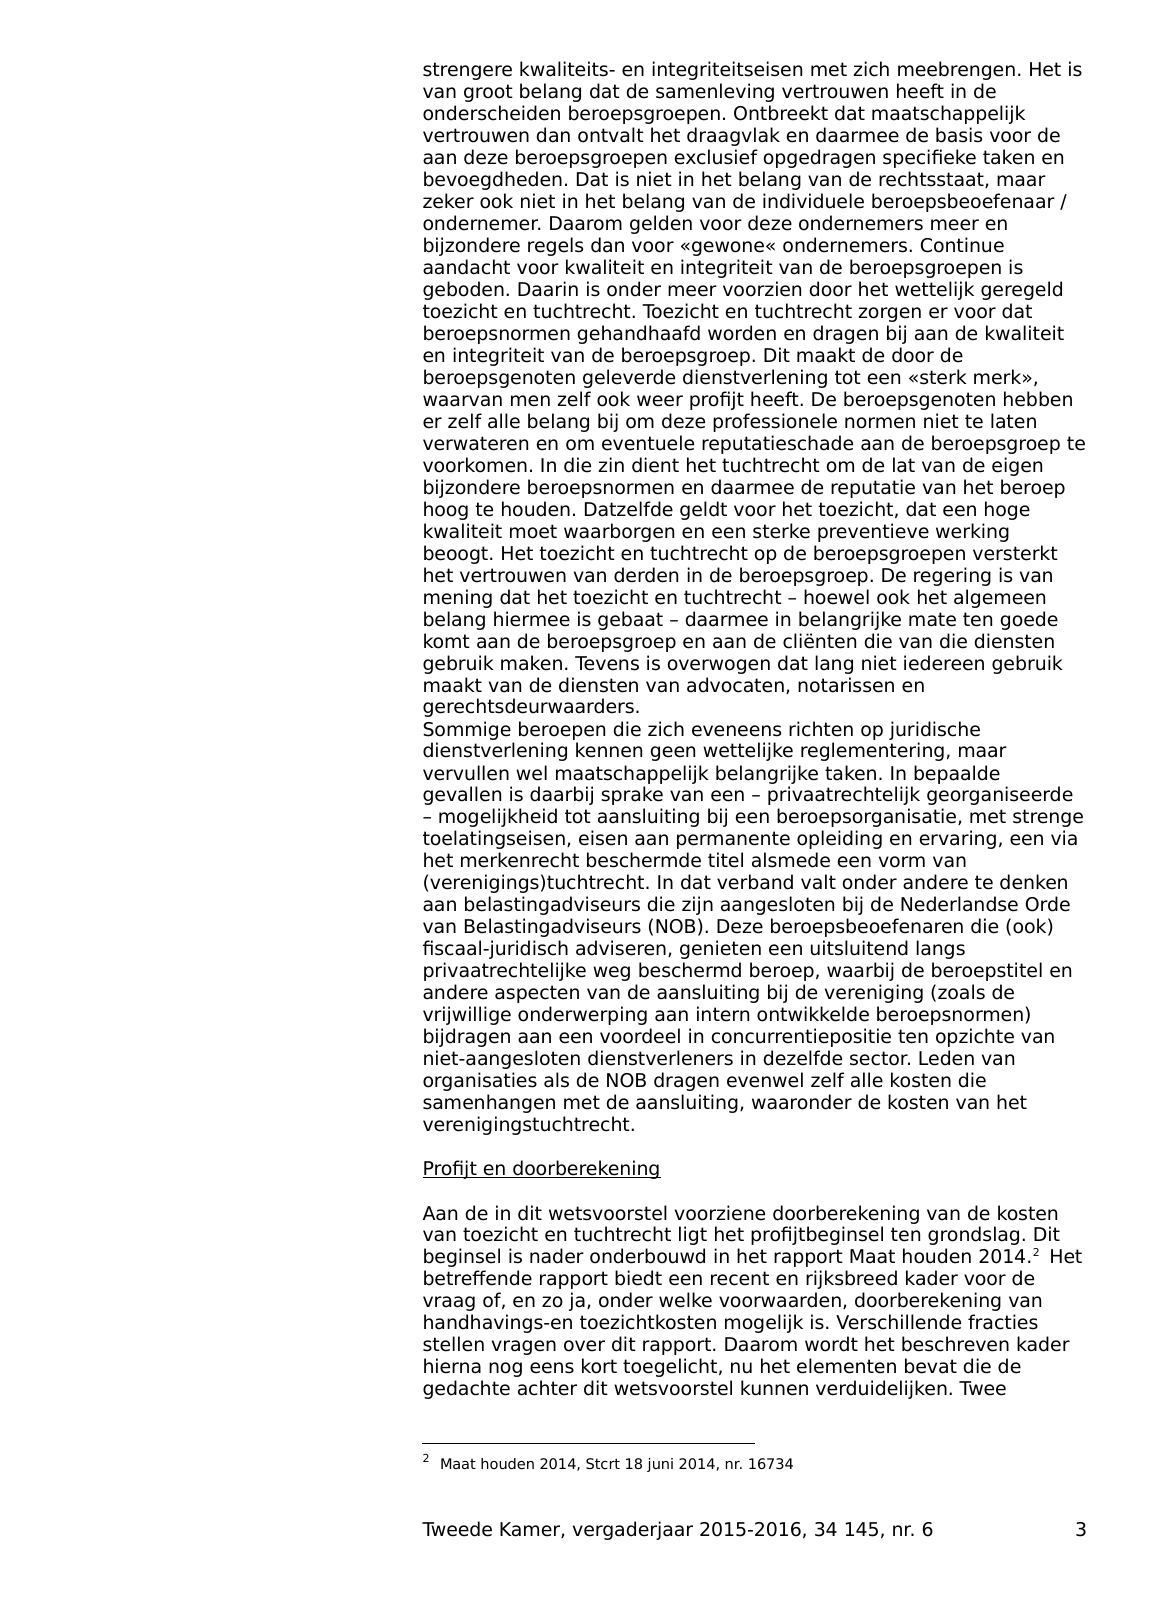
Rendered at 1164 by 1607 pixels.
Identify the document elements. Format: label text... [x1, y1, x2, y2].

text Maat houden 2014, Stcrt 18 juni 2014, nr. 16734 [422, 1452, 1087, 1474]
text Aan de in dit wetsvoorstel voorziene doorberekening van de kosten van toezicht en tuchtrecht ligt het profijtbeginsel ten grondslag. Dit beginsel is nader onderbouwd in het rapport Maat houden 2014. Het betreffende rapport biedt een recent en rijksbreed kader voor de vraag of, en zo ja, onder welke voorwaarden, doorberekening van handhavings-en toezichtkosten mogelijk is. Verschillende fracties stellen vragen over dit rapport. Daarom wordt het beschreven kader hierna nog eens kort toegelicht, nu het elementen bevat die de gedachte achter dit wetsvoorstel kunnen verduidelijken. Twee [422, 1202, 1087, 1400]
subtitle Profijt en doorberekening [422, 1158, 1087, 1180]
text strengere kwaliteits- en integriteitseisen met zich meebrengen. Het is van groot belang dat de samenleving vertrouwen heeft in de onderscheiden beroepsgroepen. Ontbreekt dat maatschappelijk vertrouwen dan ontvalt het draagvlak en daarmee de basis voor de aan deze beroepsgroepen exclusief opgedragen specifieke taken en bevoegdheden. Dat is niet in het belang van de rechtsstaat, maar zeker ook niet in het belang van de individuele beroepsbeoefenaar / ondernemer. Daarom gelden voor deze ondernemers meer en bijzondere regels dan voor «gewone« ondernemers. Continue aandacht voor kwaliteit en integriteit van de beroepsgroepen is geboden. Daarin is onder meer voorzien door het wettelijk geregeld toezicht en tuchtrecht. Toezicht en tuchtrecht zorgen er voor dat beroepsnormen gehandhaafd worden en dragen bij aan de kwaliteit en integriteit van de beroepsgroep. Dit maakt de door de beroepsgenoten geleverde dienstverlening tot een «sterk merk», waarvan men zelf ook weer profijt heeft. De beroepsgenoten hebben er zelf alle belang bij om deze professionele normen niet te laten verwateren en om eventuele reputatieschade aan de beroepsgroep te voorkomen. In die zin dient het tuchtrecht om de lat van de eigen bijzondere beroepsnormen en daarmee de reputatie van het beroep hoog te houden. Datzelfde geldt voor het toezicht, dat een hoge kwaliteit moet waarborgen en een sterke preventieve werking beoogt. Het toezicht en tuchtrecht op de beroepsgroepen versterkt het vertrouwen van derden in de beroepsgroep. De regering is van mening dat het toezicht en tuchtrecht – hoewel ook het algemeen belang hiermee is gebaat – daarmee in belangrijke mate ten goede komt aan de beroepsgroep en aan de cliënten die van die diensten gebruik maken. Tevens is overwogen dat lang niet iedereen gebruik maakt van de diensten van advocaten, notarissen en gerechtsdeurwaarders. [422, 59, 1087, 718]
text Sommige beroepen die zich eveneens richten op juridische dienstverlening kennen geen wettelijke reglementering, maar vervullen wel maatschappelijk belangrijke taken. In bepaalde gevallen is daarbij sprake van een – privaatrechtelijk georganiseerde – mogelijkheid tot aansluiting bij een beroepsorganisatie, met strenge toelatingseisen, eisen aan permanente opleiding en ervaring, een via het merkenrecht beschermde titel alsmede een vorm van (verenigings)tuchtrecht. In dat verband valt onder andere te denken aan belastingadviseurs die zijn aangesloten bij de Nederlandse Orde van Belastingadviseurs (NOB). Deze beroepsbeoefenaren die (ook) fiscaal-juridisch adviseren, genieten een uitsluitend langs privaatrechtelijke weg beschermd beroep, waarbij de beroepstitel en andere aspecten van de aansluiting bij de vereniging (zoals de vrijwillige onderwerping aan intern ontwikkelde beroepsnormen) bijdragen aan een voordeel in concurrentiepositie ten opzichte van niet-aangesloten dienstverleners in dezelfde sector. Leden van organisaties als de NOB dragen evenwel zelf alle kosten die samenhangen met de aansluiting, waaronder de kosten van het verenigingstuchtrecht. [422, 718, 1087, 1136]
